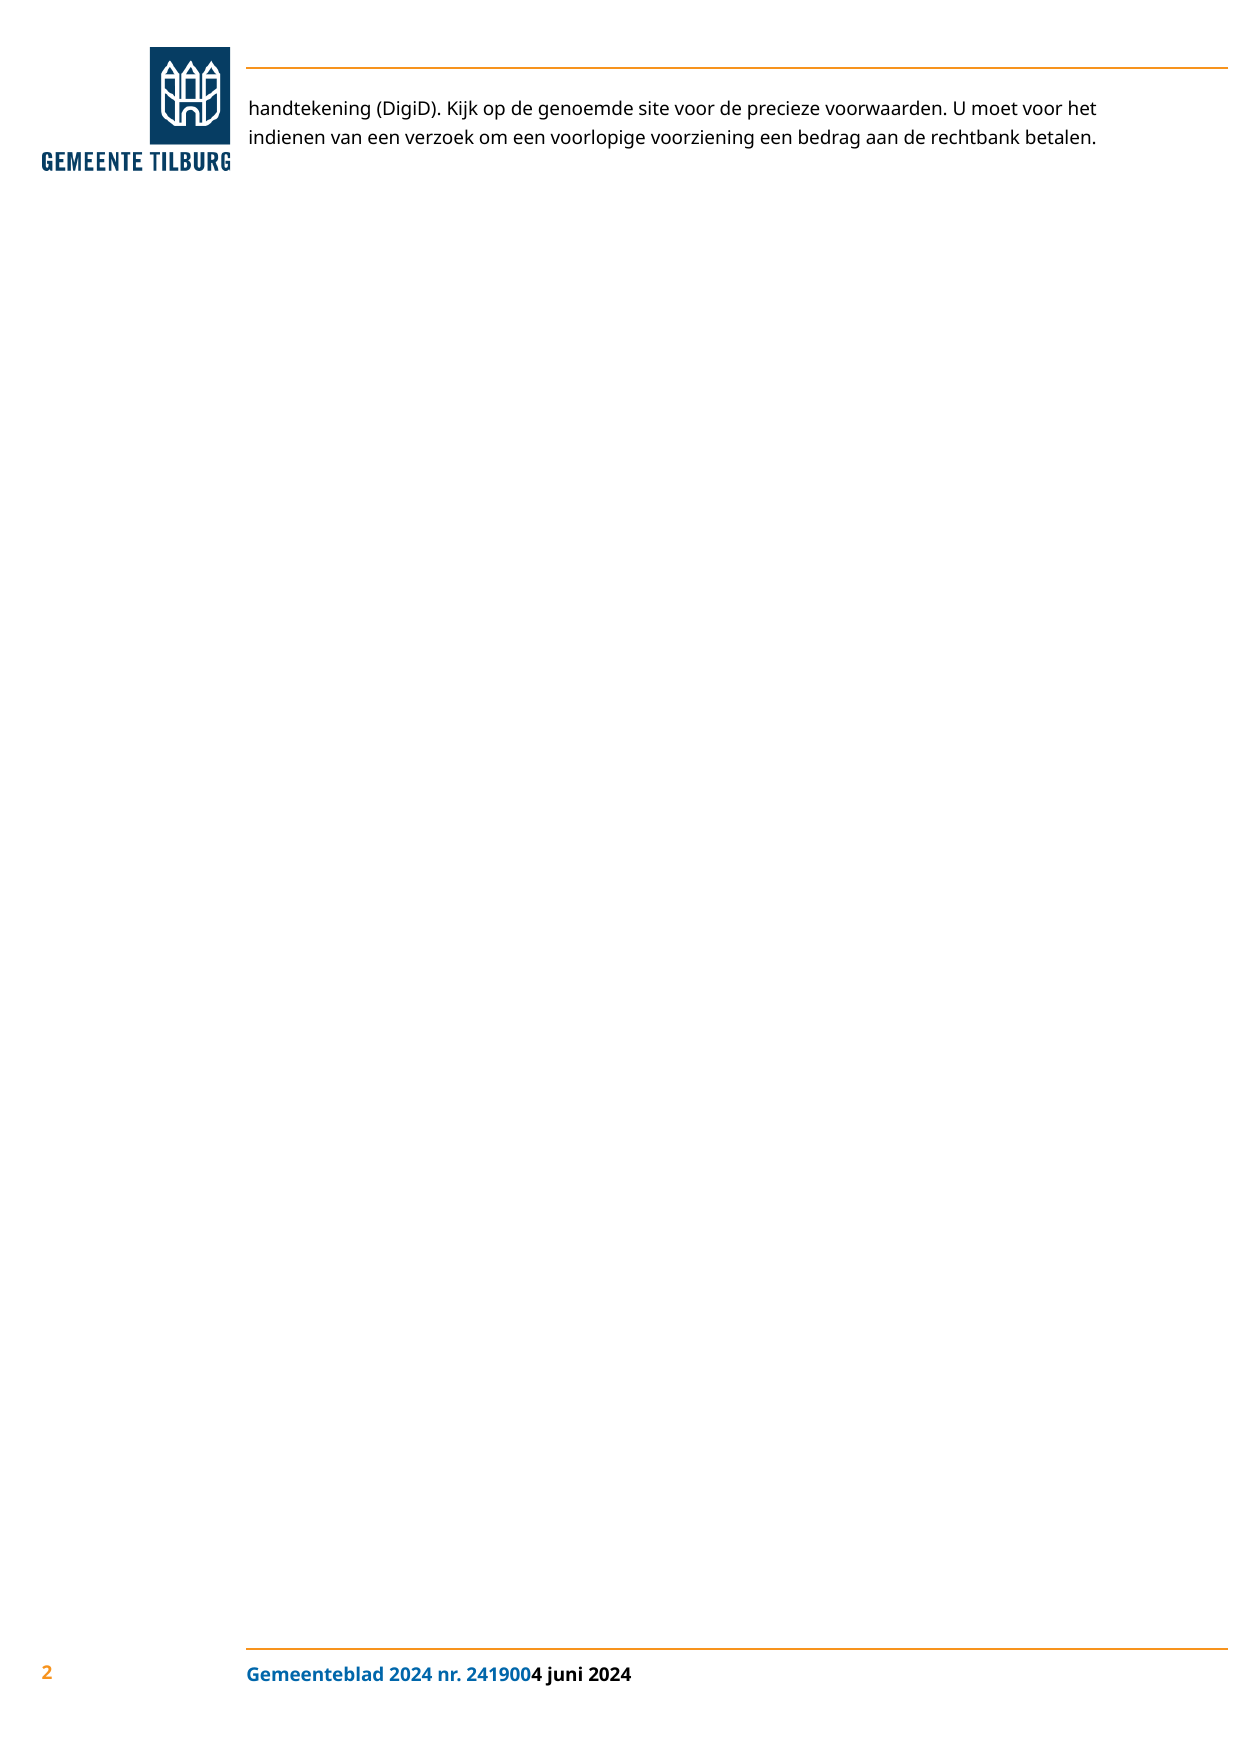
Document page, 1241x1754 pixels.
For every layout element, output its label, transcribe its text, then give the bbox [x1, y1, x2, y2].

picture [41, 47, 231, 172]
text handtekening (DigiD). Kijk op de genoemde site voor de precieze voorwaarden. U moet voor het indienen van een verzoek om een voorlopige voorziening een bedrag aan de rechtbank betalen. [248, 95, 1152, 150]
